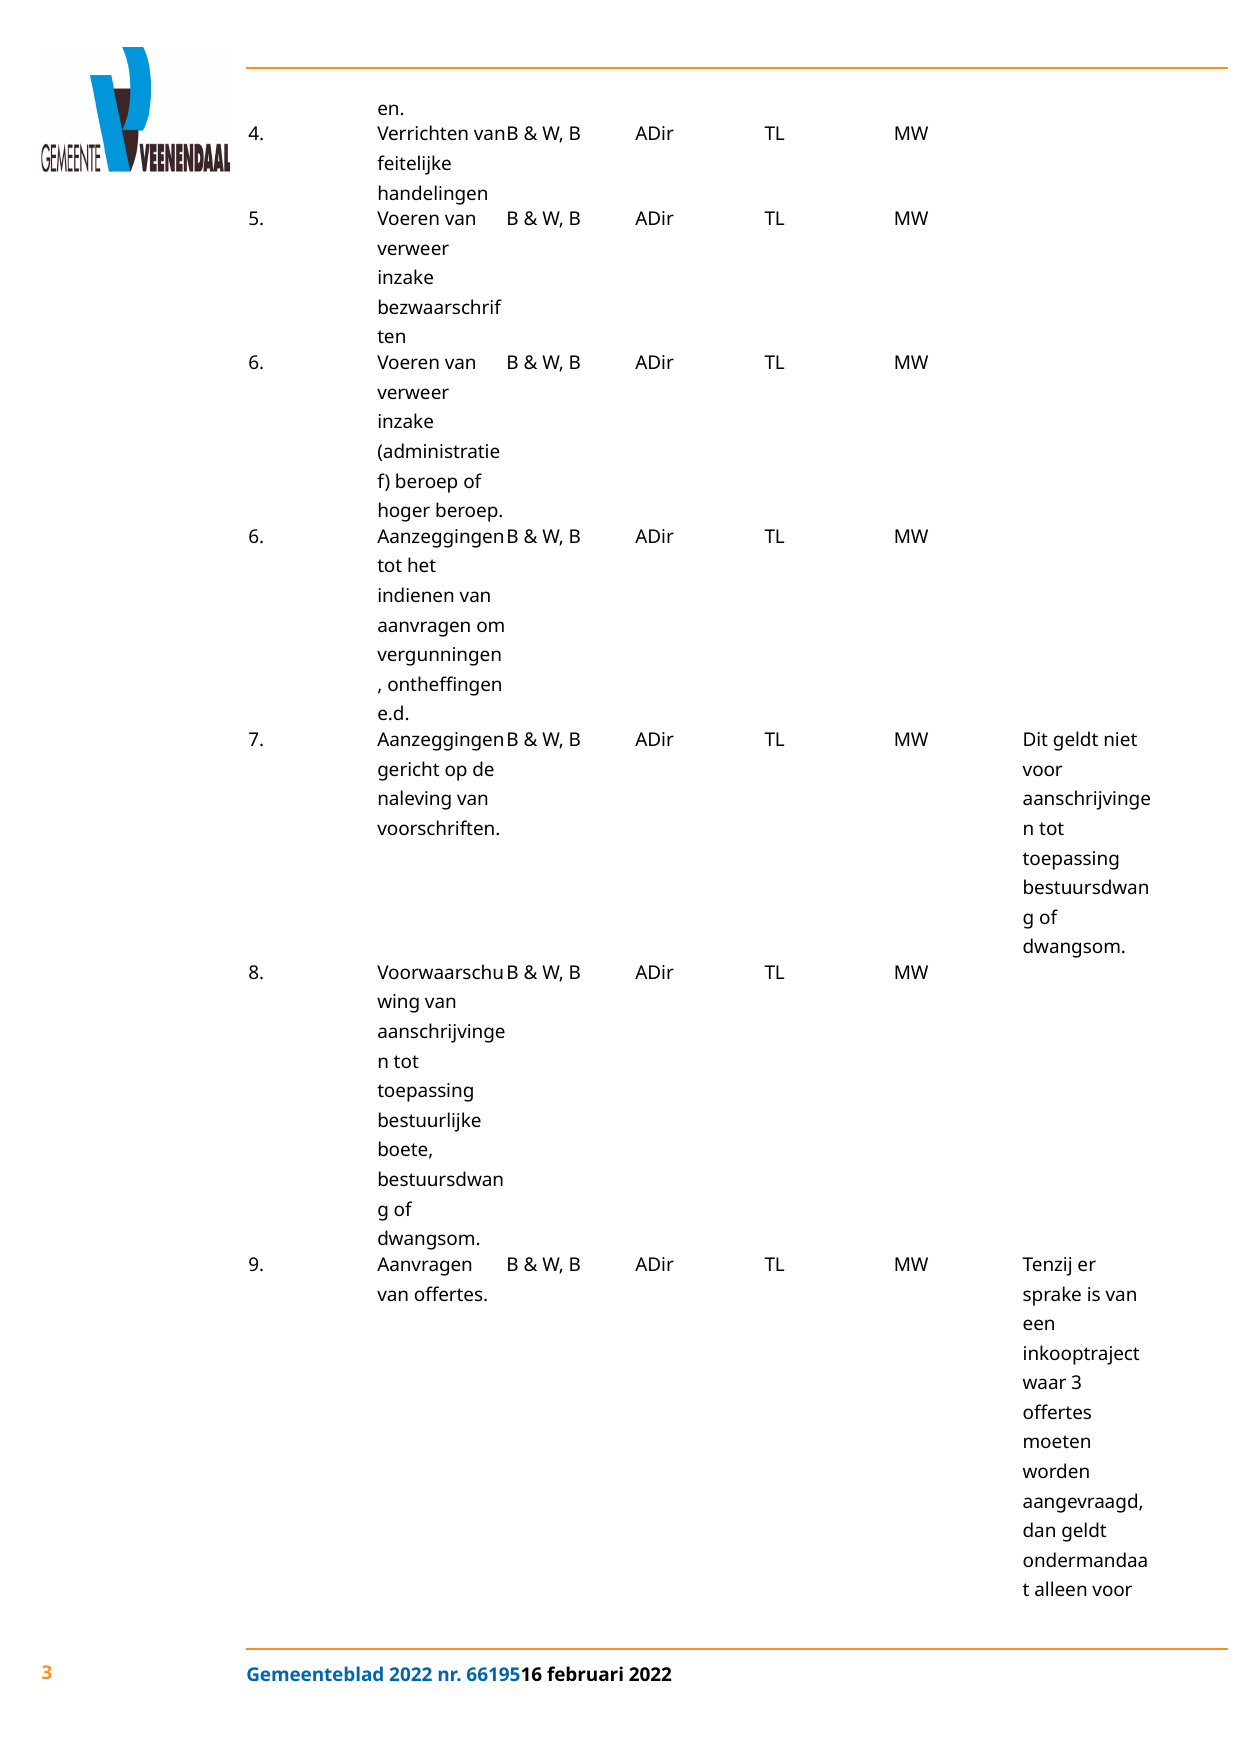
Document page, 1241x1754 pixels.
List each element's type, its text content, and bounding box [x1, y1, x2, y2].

table_cell TL [764, 726, 893, 959]
table_cell MW [894, 726, 1022, 959]
table_cell 6. [248, 523, 377, 726]
table_cell ADir [635, 523, 764, 726]
table_cell MW [894, 205, 1022, 349]
table_cell TL [764, 350, 893, 523]
table_cell B & W, B [506, 205, 635, 349]
table_cell ADir [635, 959, 764, 1251]
table_cell [764, 95, 893, 121]
table_cell TL [764, 205, 893, 349]
picture [123, 47, 231, 172]
table_cell 4. [248, 121, 377, 205]
table_cell B & W, B [506, 350, 635, 523]
table_cell Aanzeggingen gericht op de naleving van voorschriften. [377, 726, 506, 959]
table_cell Tenzij er sprake is van een inkooptraject waar 3 offertes moeten worden aangevraagd, dan geldt ondermandaat alleen voor [1023, 1251, 1152, 1602]
table_cell MW [894, 1251, 1022, 1602]
table_cell TL [764, 121, 893, 205]
table_cell 9. [248, 1251, 377, 1602]
table_cell en. [377, 95, 506, 121]
table_cell [1023, 95, 1152, 121]
table_cell Aanzeggingen tot het indienen van aanvragen om vergunningen, ontheffingen e.d. [377, 523, 506, 726]
table_cell [1023, 523, 1152, 726]
table_cell ADir [635, 205, 764, 349]
table_cell Voeren van verweer inzake (administratief) beroep of hoger beroep. [377, 350, 506, 523]
table_cell ADir [635, 1251, 764, 1602]
table_cell Voeren van verweer inzake bezwaarschriften [377, 205, 506, 349]
table_cell [1023, 121, 1152, 205]
table_cell Verrichten van feitelijke handelingen [377, 121, 506, 205]
table_cell B & W, B [506, 1251, 635, 1602]
table_cell MW [894, 350, 1022, 523]
table_cell B & W, B [506, 726, 635, 959]
table_cell 7. [248, 726, 377, 959]
table_cell [1023, 959, 1152, 1251]
table_cell B & W, B [506, 523, 635, 726]
table_cell TL [764, 959, 893, 1251]
table_cell Dit geldt niet voor aanschrijvingen tot toepassing bestuursdwang of dwangsom. [1023, 726, 1152, 959]
table_cell MW [894, 121, 1022, 205]
table_cell MW [894, 523, 1022, 726]
table_cell [1023, 205, 1152, 349]
table_cell Voorwaarschuwing van aanschrijvingen tot toepassing bestuurlijke boete, bestuursdwang of dwangsom. [377, 959, 506, 1251]
table_cell ADir [635, 121, 764, 205]
table_cell 6. [248, 350, 377, 523]
table_cell TL [764, 1251, 893, 1602]
table_cell TL [764, 523, 893, 726]
table_cell ADir [635, 726, 764, 959]
table_cell [894, 95, 1022, 121]
table_cell MW [894, 959, 1022, 1251]
table_cell [1023, 350, 1152, 523]
table_cell Aanvragen van offertes. [377, 1251, 506, 1602]
table_cell B & W, B [506, 959, 635, 1251]
table_cell 8. [248, 959, 377, 1251]
table_cell ADir [635, 350, 764, 523]
table_cell [506, 95, 635, 121]
table_cell 5. [248, 205, 377, 349]
table_cell [635, 95, 764, 121]
picture [41, 47, 130, 172]
table_cell [248, 95, 377, 121]
table_cell B & W, B [506, 121, 635, 205]
